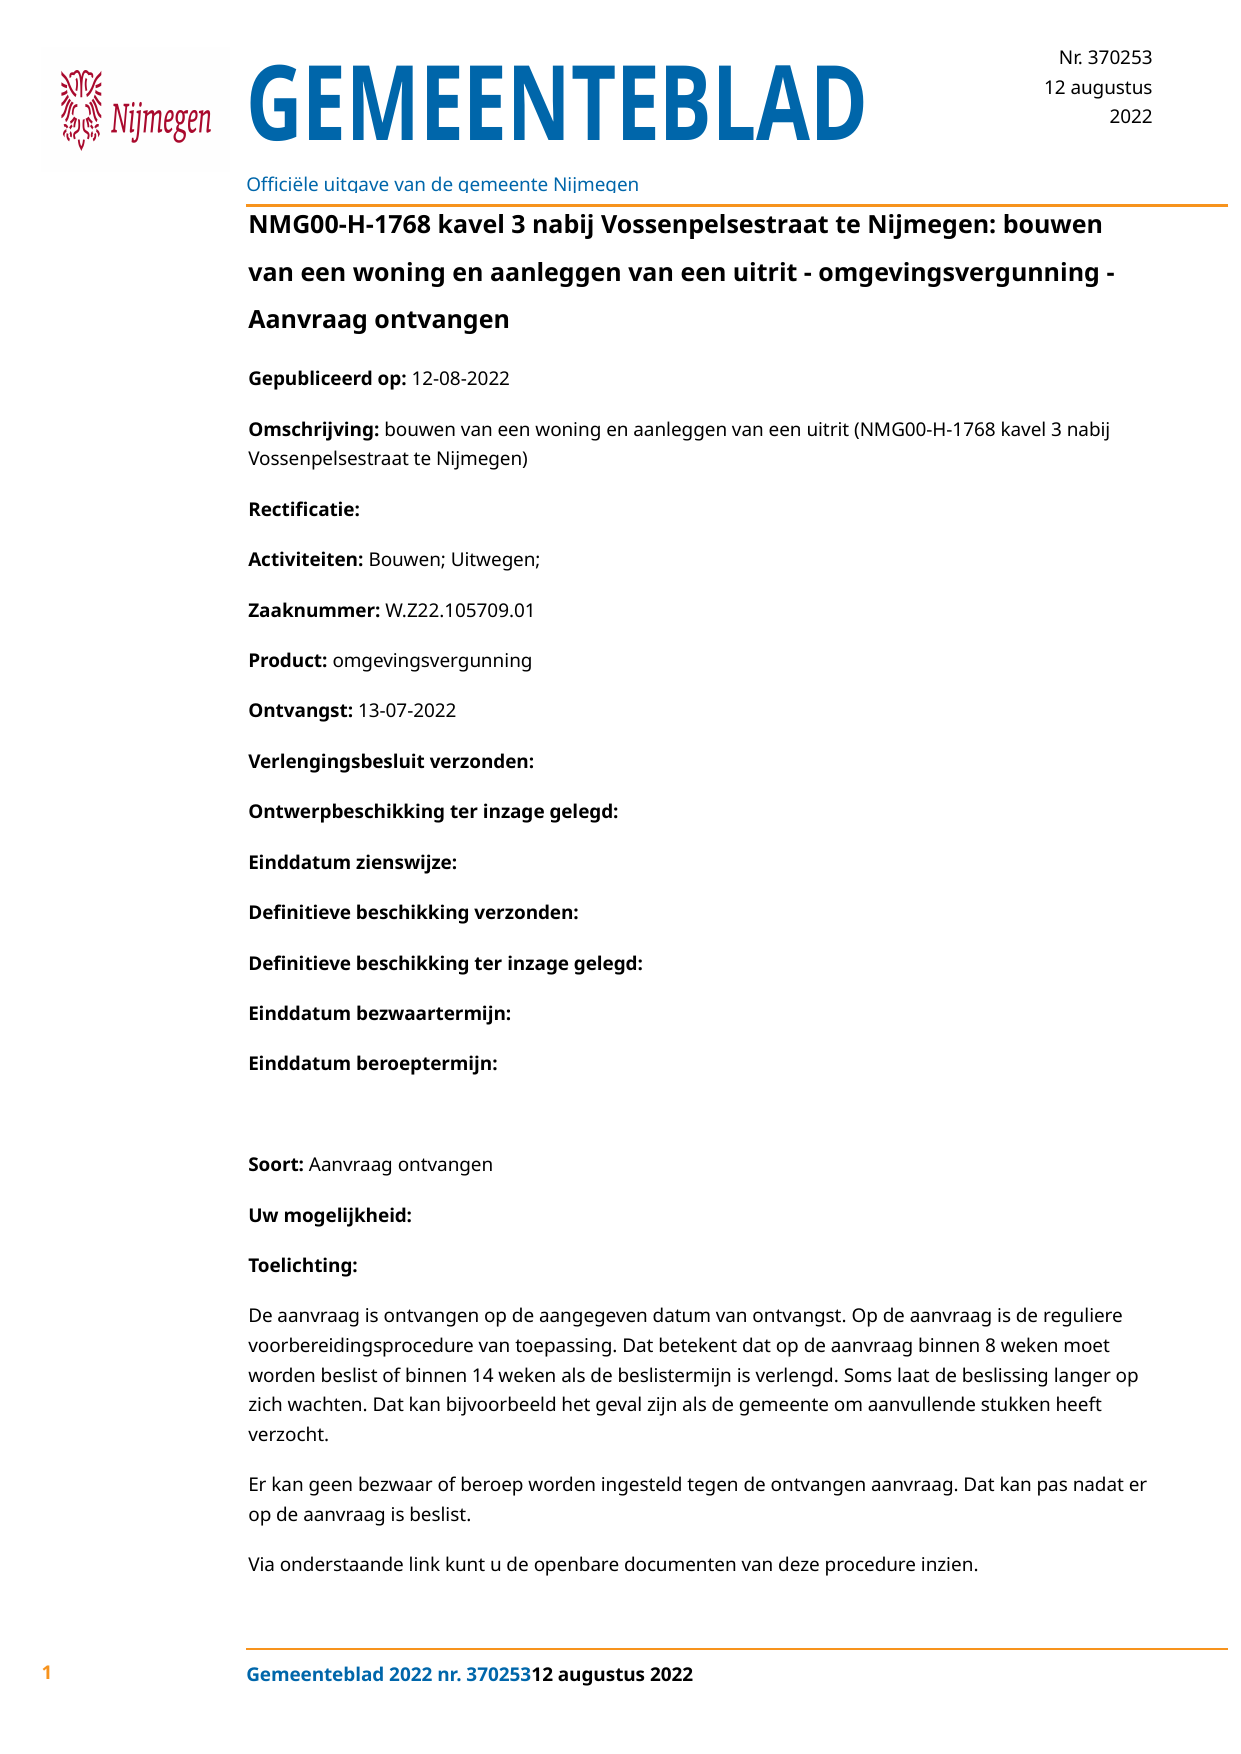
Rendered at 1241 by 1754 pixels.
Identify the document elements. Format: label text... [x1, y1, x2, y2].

text Soort: Aanvraag ontvangen [248, 1151, 1152, 1177]
text Gepubliceerd op: 12-08-2022 [248, 366, 1152, 391]
text Product: omgevingsvergunning [248, 647, 1152, 673]
text Uw mogelijkheid: [248, 1202, 1152, 1227]
text Definitieve beschikking ter inzage gelegd: [248, 950, 1152, 975]
text Via onderstaande link kunt u de openbare documenten van deze procedure inzien. [248, 1551, 1152, 1577]
text Einddatum zienswijze: [248, 849, 1152, 874]
text NMG00-H-1768 kavel 3 nabij Vossenpelsestraat te Nijmegen: bouwen van een woning en aanleggen van een uitrit - omgevingsvergunning - Aanvraag ontvangen [248, 207, 1152, 336]
text Zaaknummer: W.Z22.105709.01 [248, 597, 1152, 622]
picture [41, 47, 231, 172]
text Ontvangst: 13-07-2022 [248, 698, 1152, 723]
text Ontwerpbeschikking ter inzage gelegd: [248, 798, 1152, 824]
text Einddatum beroeptermijn: [248, 1051, 1152, 1076]
text De aanvraag is ontvangen op de aangegeven datum van ontvangst. Op de aanvraag is de reguliere voorbereidingsprocedure van toepassing. Dat betekent dat op de aanvraag binnen 8 weken moet worden beslist of binnen 14 weken als de beslistermijn is verlengd. Soms laat de beslissing langer op zich wachten. Dat kan bijvoorbeeld het geval zijn als de gemeente om aanvullende stukken heeft verzocht. [248, 1303, 1152, 1447]
text Verlengingsbesluit verzonden: [248, 748, 1152, 774]
text Definitieve beschikking verzonden: [248, 899, 1152, 925]
text Activiteiten: Bouwen; Uitwegen; [248, 546, 1152, 572]
text Rectificatie: [248, 496, 1152, 522]
text Toelichting: [248, 1252, 1152, 1278]
text Einddatum bezwaartermijn: [248, 1000, 1152, 1026]
text Er kan geen bezwaar of beroep worden ingesteld tegen de ontvangen aanvraag. Dat kan pas nadat er op de aanvraag is beslist. [248, 1471, 1152, 1527]
text Omschrijving: bouwen van een woning en aanleggen van een uitrit (NMG00-H-1768 kavel 3 nabij Vossenpelsestraat te Nijmegen) [248, 416, 1152, 471]
